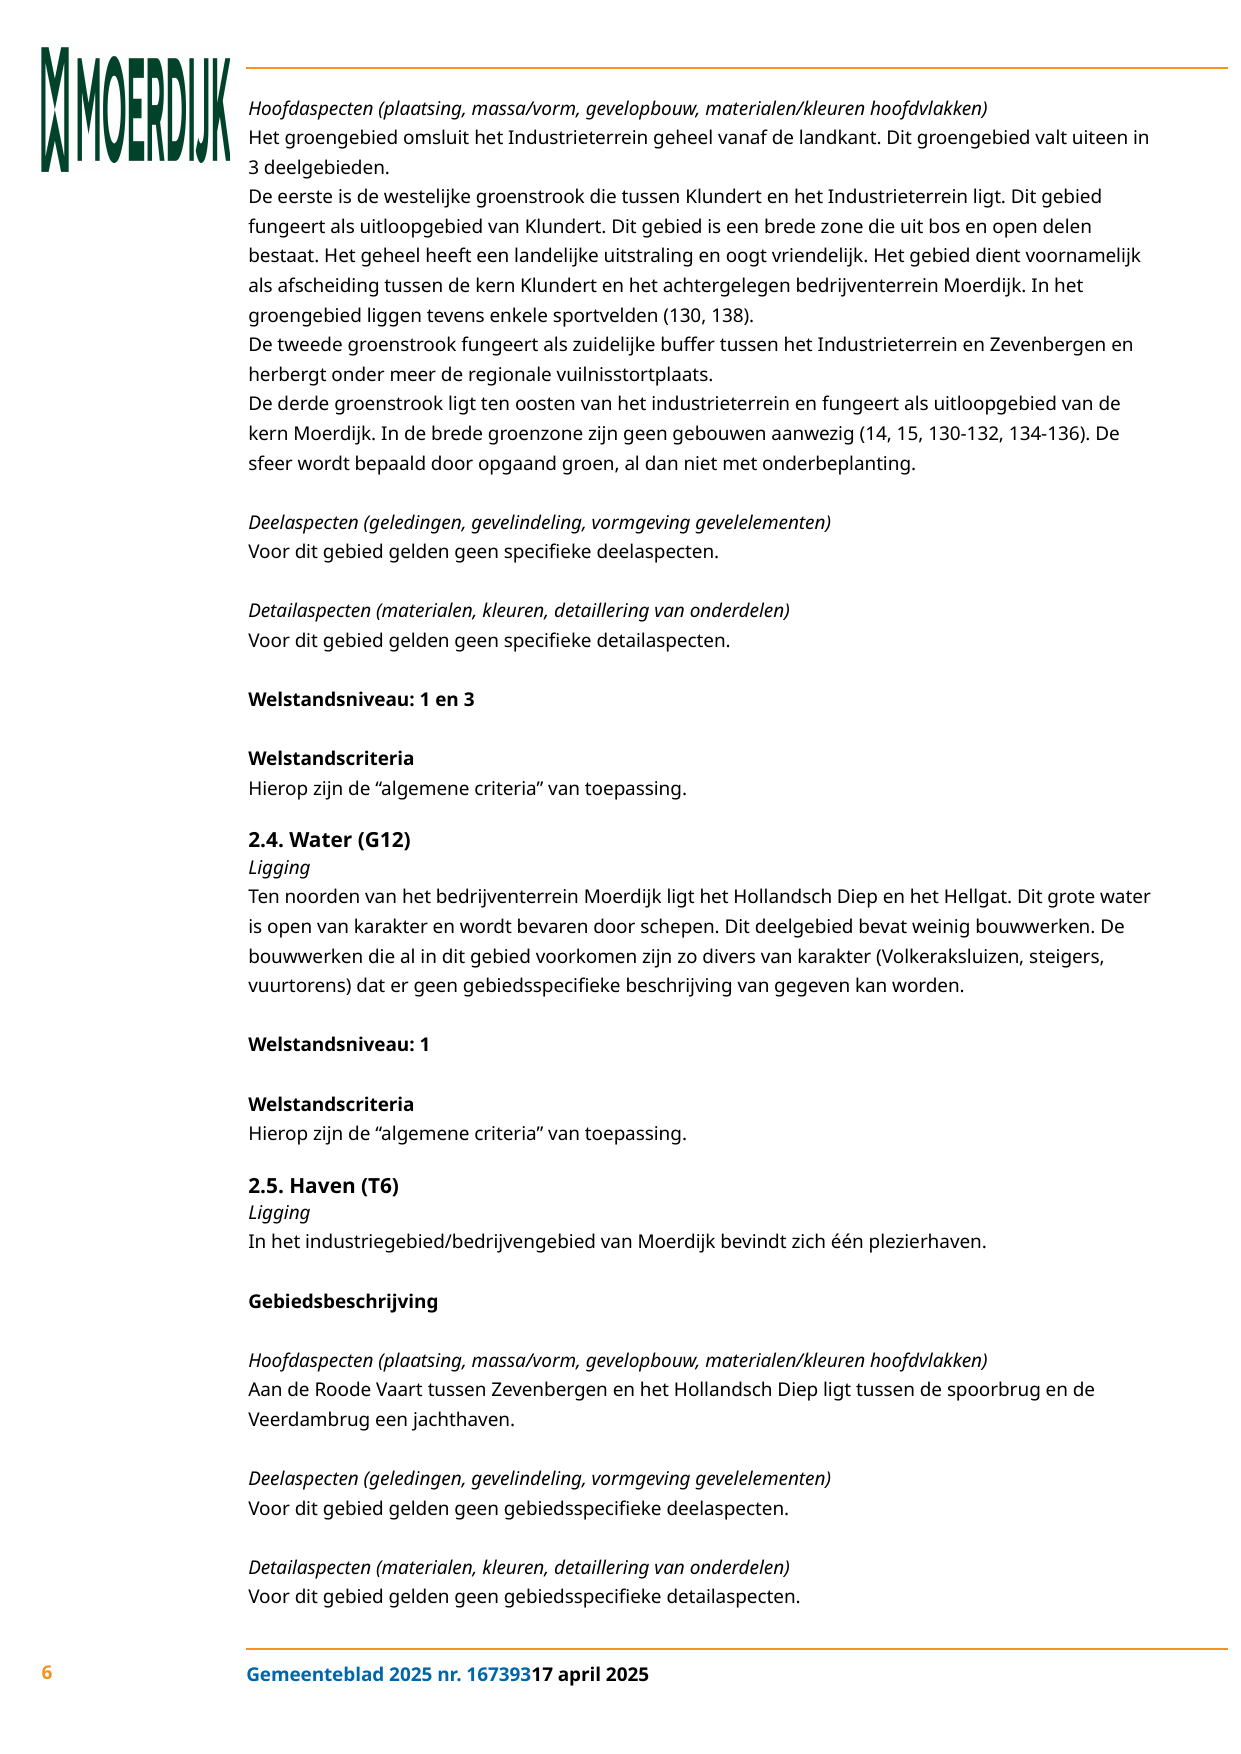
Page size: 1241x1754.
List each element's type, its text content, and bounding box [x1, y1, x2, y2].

text Ligging [248, 1199, 1152, 1225]
text Voor dit gebied gelden geen specifieke detailaspecten. [248, 627, 1152, 653]
text Voor dit gebied gelden geen gebiedsspecifieke deelaspecten. [248, 1495, 1152, 1521]
text Hierop zijn de “algemene criteria” van toepassing. [248, 775, 1152, 801]
text Aan de Roode Vaart tussen Zevenbergen en het Hollandsch Diep ligt tussen de spoorbrug en de Veerdambrug een jachthaven. [248, 1377, 1152, 1432]
text Voor dit gebied gelden geen specifieke deelaspecten. [248, 538, 1152, 564]
text De eerste is de westelijke groenstrook die tussen Klundert en het Industrieterrein ligt. Dit gebied fungeert als uitloopgebied van Klundert. Dit gebied is een brede zone die uit bos en open delen bestaat. Het geheel heeft een landelijke uitstraling en oogt vriendelijk. Het gebied dient voornamelijk als afscheiding tussen de kern Klundert en het achtergelegen bedrijventerrein Moerdijk. In het groengebied liggen tevens enkele sportvelden (130, 138). [248, 183, 1152, 328]
text In het industriegebied/bedrijvengebied van Moerdijk bevindt zich één plezierhaven. [248, 1229, 1152, 1254]
text Voor dit gebied gelden geen gebiedsspecifieke detailaspecten. [248, 1584, 1152, 1609]
text Welstandsniveau: 1 en 3 [248, 686, 1152, 712]
text Ligging [248, 854, 1152, 880]
text Deelaspecten (geledingen, gevelindeling, vormgeving gevelelementen) [248, 509, 1152, 535]
text Welstandsniveau: 1 [248, 1032, 1152, 1057]
text Hoofdaspecten (plaatsing, massa/vorm, gevelopbouw, materialen/kleuren hoofdvlakken) [248, 95, 1152, 121]
text Het groengebied omsluit het Industrieterrein geheel vanaf de landkant. Dit groengebied valt uiteen in 3 deelgebieden. [248, 124, 1152, 180]
text Welstandscriteria [248, 746, 1152, 771]
text Detailaspecten (materialen, kleuren, detaillering van onderdelen) [248, 1554, 1152, 1580]
text Detailaspecten (materialen, kleuren, detaillering van onderdelen) [248, 598, 1152, 623]
text 2.5. Haven (T6) [248, 1171, 1152, 1199]
text Welstandscriteria [248, 1091, 1152, 1116]
text 2.4. Water (G12) [248, 826, 1152, 854]
text De derde groenstrook ligt ten oosten van het industrieterrein en fungeert als uitloopgebied van de kern Moerdijk. In de brede groenzone zijn geen gebouwen aanwezig (14, 15, 130-132, 134-136). De sfeer wordt bepaald door opgaand groen, al dan niet met onderbeplanting. [248, 391, 1152, 476]
picture [41, 47, 231, 172]
text Gebiedsbeschrijving [248, 1288, 1152, 1314]
text Ten noorden van het bedrijventerrein Moerdijk ligt het Hollandsch Diep en het Hellgat. Dit grote water is open van karakter en wordt bevaren door schepen. Dit deelgebied bevat weinig bouwwerken. De bouwwerken die al in dit gebied voorkomen zijn zo divers van karakter (Volkeraksluizen, steigers, vuurtorens) dat er geen gebiedsspecifieke beschrijving van gegeven kan worden. [248, 884, 1152, 998]
text Hoofdaspecten (plaatsing, massa/vorm, gevelopbouw, materialen/kleuren hoofdvlakken) [248, 1347, 1152, 1373]
text Hierop zijn de “algemene criteria” van toepassing. [248, 1120, 1152, 1146]
text Deelaspecten (geledingen, gevelindeling, vormgeving gevelelementen) [248, 1465, 1152, 1491]
text De tweede groenstrook fungeert als zuidelijke buffer tussen het Industrieterrein en Zevenbergen en herbergt onder meer de regionale vuilnisstortplaats. [248, 331, 1152, 387]
